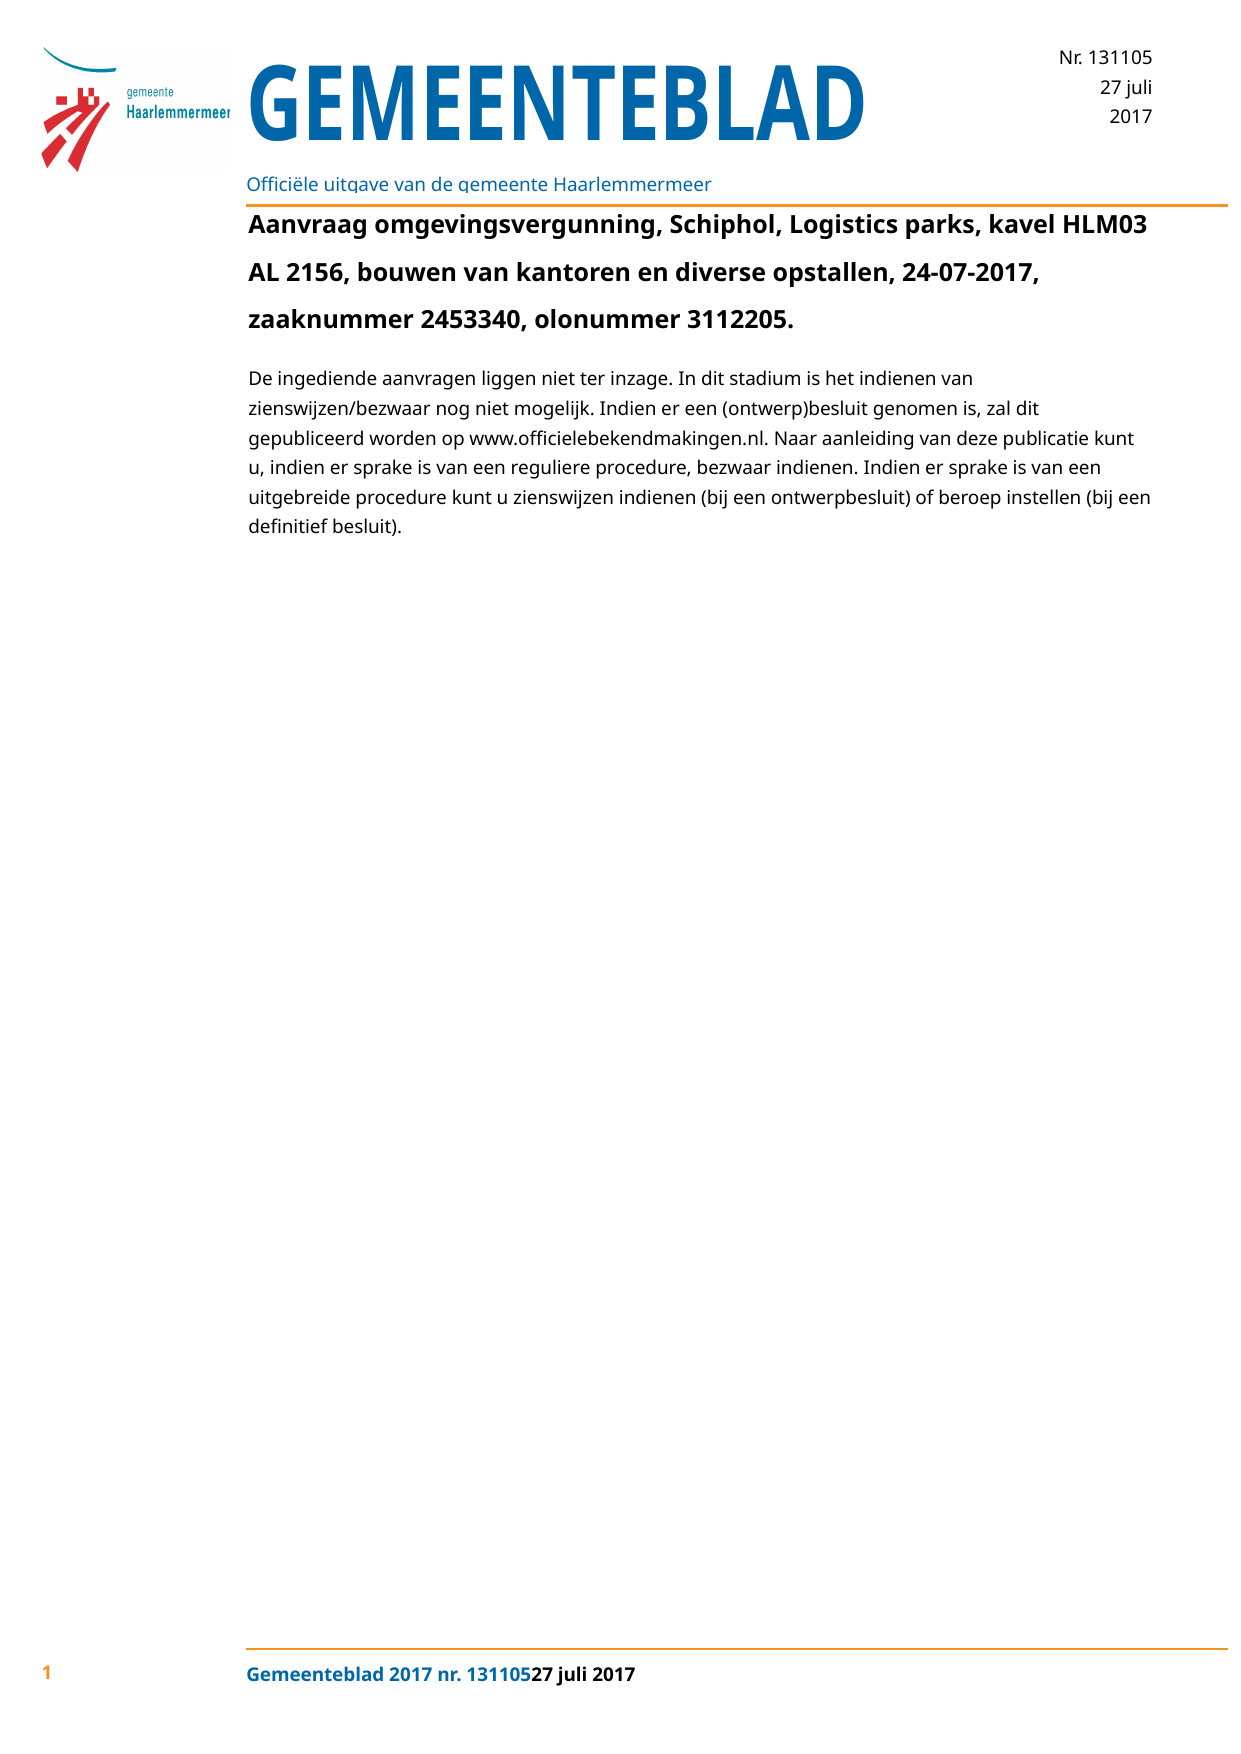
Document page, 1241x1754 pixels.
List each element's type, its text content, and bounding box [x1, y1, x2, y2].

text Aanvraag omgevingsvergunning, Schiphol, Logistics parks, kavel HLM03 AL 2156, bouwen van kantoren en diverse opstallen, 24-07-2017, zaaknummer 2453340, olonummer 3112205. [248, 207, 1152, 336]
text De ingediende aanvragen liggen niet ter inzage. In dit stadium is het indienen van zienswijzen/bezwaar nog niet mogelijk. Indien er een (ontwerp)besluit genomen is, zal dit gepubliceerd worden op www.officielebekendmakingen.nl. Naar aanleiding van deze publicatie kunt u, indien er sprake is van een reguliere procedure, bezwaar indienen. Indien er sprake is van een uitgebreide procedure kunt u zienswijzen indienen (bij een ontwerpbesluit) of beroep instellen (bij een definitief besluit). [248, 366, 1152, 539]
picture [41, 47, 231, 172]
